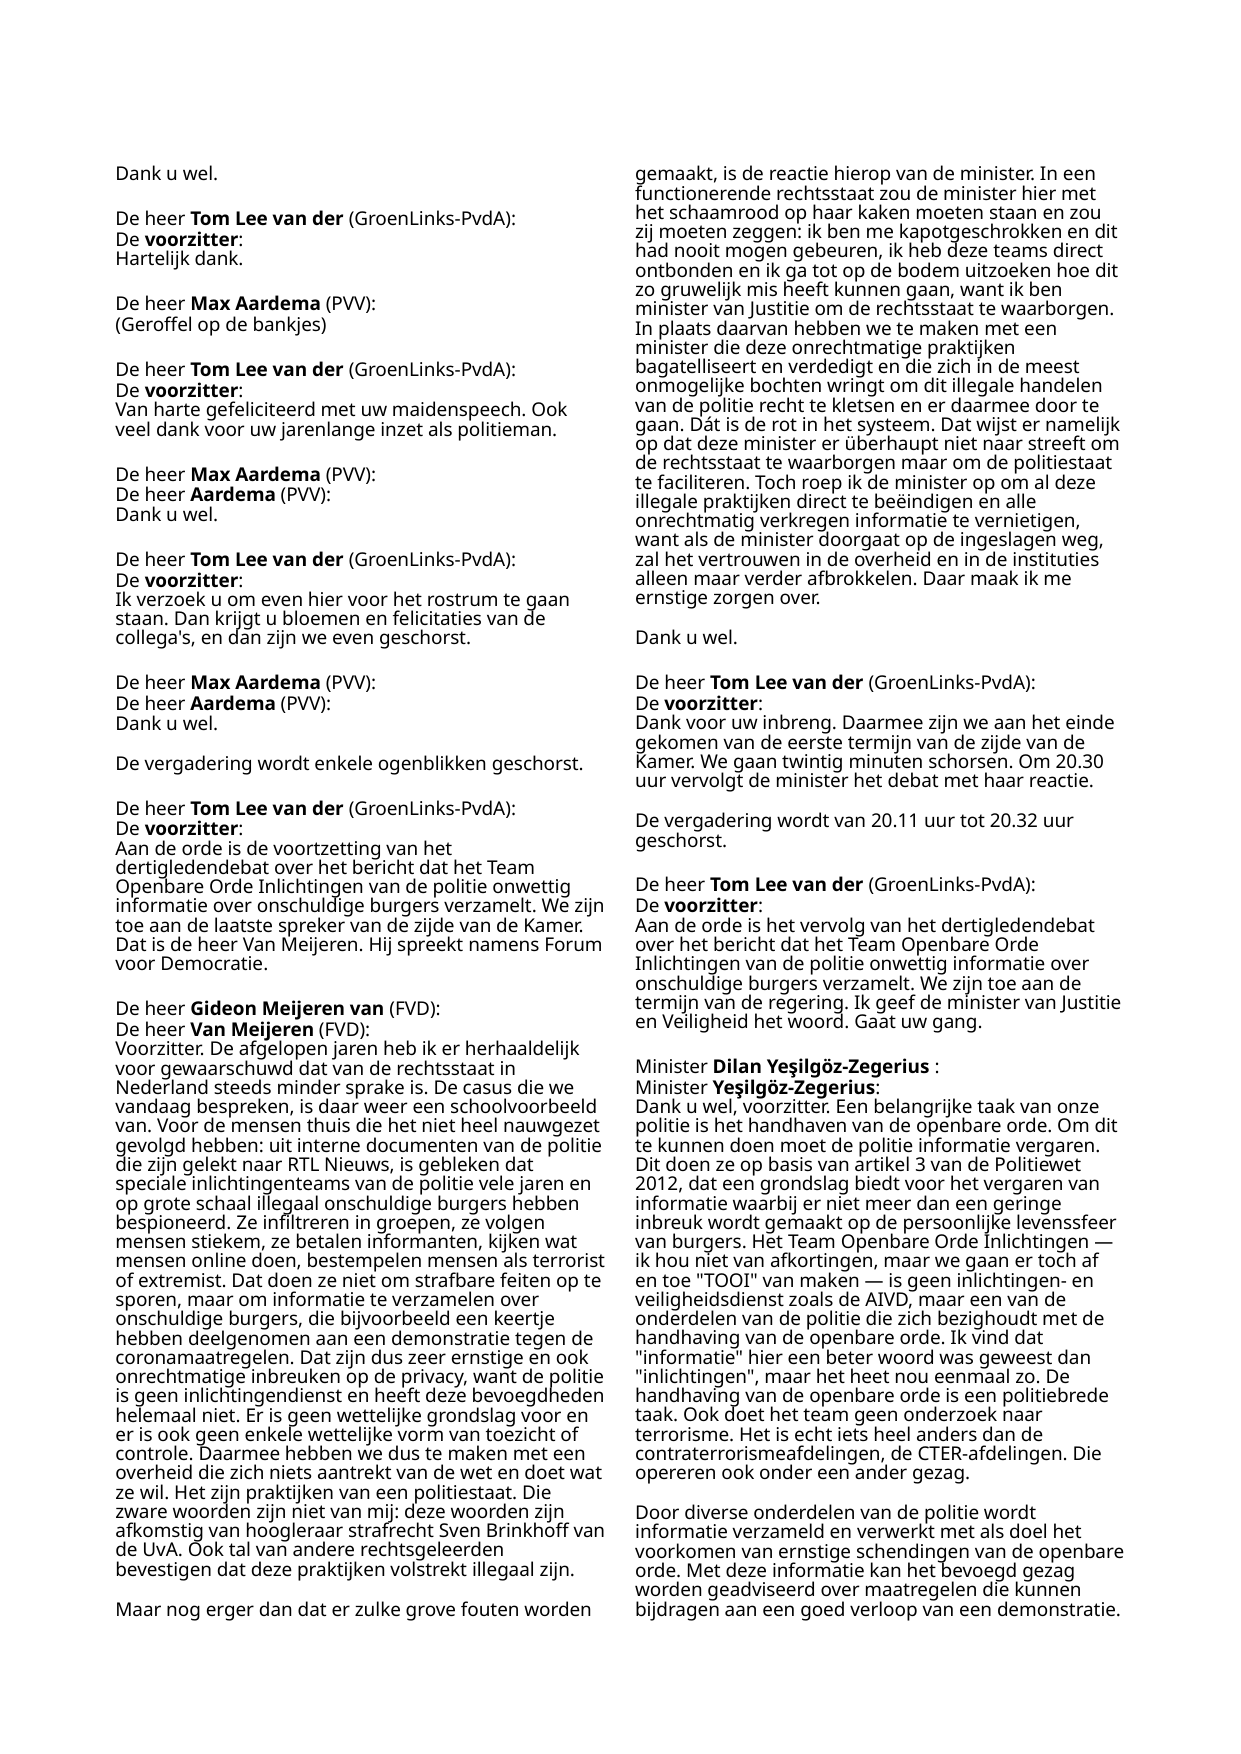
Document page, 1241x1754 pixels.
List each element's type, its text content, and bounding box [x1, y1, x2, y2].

text Dank voor uw inbreng. Daarmee zijn we aan het einde gekomen van de eerste termijn van de zijde van de Kamer. We gaan twintig minuten schorsen. Om 20.30 uur vervolgt de minister het debat met haar reactie. [635, 714, 1125, 791]
text Minister Yeşilgöz-Zegerius: [635, 1079, 1125, 1098]
text De heer Van Meijeren (FVD): [115, 1021, 605, 1040]
text De voorzitter: [635, 695, 1125, 714]
text De vergadering wordt van 20.11 uur tot 20.32 uur geschorst. [635, 812, 1125, 851]
text Aan de orde is het vervolg van het dertigledendebat over het bericht dat het Team Openbare Orde Inlichtingen van de politie onwettig informatie over onschuldige burgers verzamelt. We zijn toe aan de termijn van de regering. Ik geef de minister van Justitie en Veiligheid het woord. Gaat uw gang. [635, 917, 1125, 1032]
text De heer Gideon Meijeren van (FVD): [115, 995, 605, 1021]
text gemaakt, is de reactie hierop van de minister. In een functionerende rechtsstaat zou de minister hier met het schaamrood op haar kaken moeten staan en zou zij moeten zeggen: ik ben me kapotgeschrokken en dit had nooit mogen gebeuren, ik heb deze teams direct ontbonden en ik ga tot op de bodem uitzoeken hoe dit zo gruwelijk mis heeft kunnen gaan, want ik ben minister van Justitie om de rechtsstaat te waarborgen. In plaats daarvan hebben we te maken met een minister die deze onrechtmatige praktijken bagatelliseert en verdedigt en die zich in de meest onmogelijke bochten wringt om dit illegale handelen van de politie recht te kletsen en er daarmee door te gaan. Dát is de rot in het systeem. Dat wijst er namelijk op dat deze minister er überhaupt niet naar streeft om de rechtsstaat te waarborgen maar om de politiestaat te faciliteren. Toch roep ik de minister op om al deze illegale praktijken direct te beëindigen en alle onrechtmatig verkregen informatie te vernietigen, want als de minister doorgaat op de ingeslagen weg, zal het vertrouwen in de overheid en in de instituties alleen maar verder afbrokkelen. Daar maak ik me ernstige zorgen over. [635, 165, 1125, 608]
text Dank u wel. [115, 165, 605, 184]
text Dank u wel. [115, 506, 605, 525]
text De heer Max Aardema (PVV): [115, 461, 605, 486]
text Van harte gefeliciteerd met uw maidenspeech. Ook veel dank voor uw jarenlange inzet als politieman. [115, 401, 605, 440]
text De heer Tom Lee van der (GroenLinks-PvdA): [635, 669, 1125, 695]
text Hartelijk dank. [115, 250, 605, 270]
text Ik verzoek u om even hier voor het rostrum te gaan staan. Dan krijgt u bloemen en felicitaties van de collega's, en dan zijn we even geschorst. [115, 591, 605, 649]
text De heer Aardema (PVV): [115, 486, 605, 506]
text De heer Tom Lee van der (GroenLinks-PvdA): [635, 872, 1125, 897]
text De voorzitter: [115, 820, 605, 840]
text De voorzitter: [635, 897, 1125, 917]
text De heer Tom Lee van der (GroenLinks-PvdA): [115, 356, 605, 382]
text De voorzitter: [115, 231, 605, 250]
text De vergadering wordt enkele ogenblikken geschorst. [115, 754, 605, 774]
text De heer Tom Lee van der (GroenLinks-PvdA): [115, 795, 605, 820]
text De voorzitter: [115, 382, 605, 401]
text De heer Max Aardema (PVV): [115, 669, 605, 695]
text (Geroffel op de bankjes) [115, 316, 605, 336]
text Aan de orde is de voortzetting van het dertigledendebat over het bericht dat het Team Openbare Orde Inlichtingen van de politie onwettig informatie over onschuldige burgers verzamelt. We zijn toe aan de laatste spreker van de zijde van de Kamer. Dat is de heer Van Meijeren. Hij spreekt namens Forum voor Democratie. [115, 840, 605, 974]
text Door diverse onderdelen van de politie wordt informatie verzameld en verwerkt met als doel het voorkomen van ernstige schendingen van de openbare orde. Met deze informatie kan het bevoegd gezag worden geadviseerd over maatregelen die kunnen bijdragen aan een goed verloop van een demonstratie. [635, 1504, 1125, 1620]
text De heer Aardema (PVV): [115, 695, 605, 714]
text De voorzitter: [115, 572, 605, 591]
text De heer Max Aardema (PVV): [115, 291, 605, 316]
text De heer Tom Lee van der (GroenLinks-PvdA): [115, 205, 605, 231]
text Dank u wel, voorzitter. Een belangrijke taak van onze politie is het handhaven van de openbare orde. Om dit te kunnen doen moet de politie informatie vergaren. Dit doen ze op basis van artikel 3 van de Politiewet 2012, dat een grondslag biedt voor het vergaren van informatie waarbij er niet meer dan een geringe inbreuk wordt gemaakt op de persoonlijke levenssfeer van burgers. Het Team Openbare Orde Inlichtingen — ik hou niet van afkortingen, maar we gaan er toch af en toe "TOOI" van maken — is geen inlichtingen- en veiligheidsdienst zoals de AIVD, maar een van de onderdelen van de politie die zich bezighoudt met de handhaving van de openbare orde. Ik vind dat "informatie" hier een beter woord was geweest dan "inlichtingen", maar het heet nou eenmaal zo. De handhaving van de openbare orde is een politiebrede taak. Ook doet het team geen onderzoek naar terrorisme. Het is echt iets heel anders dan de contraterrorismeafdelingen, de CTER-afdelingen. Die opereren ook onder een ander gezag. [635, 1098, 1125, 1483]
text Minister Dilan Yeşilgöz-Zegerius : [635, 1053, 1125, 1079]
text Dank u wel. [635, 629, 1125, 648]
text Voorzitter. De afgelopen jaren heb ik er herhaaldelijk voor gewaarschuwd dat van de rechtsstaat in Nederland steeds minder sprake is. De casus die we vandaag bespreken, is daar weer een schoolvoorbeeld van. Voor de mensen thuis die het niet heel nauwgezet gevolgd hebben: uit interne documenten van de politie die zijn gelekt naar RTL Nieuws, is gebleken dat speciale inlichtingenteams van de politie vele jaren en op grote schaal illegaal onschuldige burgers hebben bespioneerd. Ze infiltreren in groepen, ze volgen mensen stiekem, ze betalen informanten, kijken wat mensen online doen, bestempelen mensen als terrorist of extremist. Dat doen ze niet om strafbare feiten op te sporen, maar om informatie te verzamelen over onschuldige burgers, die bijvoorbeeld een keertje hebben deelgenomen aan een demonstratie tegen de coronamaatregelen. Dat zijn dus zeer ernstige en ook onrechtmatige inbreuken op de privacy, want de politie is geen inlichtingendienst en heeft deze bevoegdheden helemaal niet. Er is geen wettelijke grondslag voor en er is ook geen enkele wettelijke vorm van toezicht of controle. Daarmee hebben we dus te maken met een overheid die zich niets aantrekt van de wet en doet wat ze wil. Het zijn praktijken van een politiestaat. Die zware woorden zijn niet van mij: deze woorden zijn afkomstig van hoogleraar strafrecht Sven Brinkhoff van de UvA. Ook tal van andere rechtsgeleerden bevestigen dat deze praktijken volstrekt illegaal zijn. [115, 1040, 605, 1580]
text Maar nog erger dan dat er zulke grove fouten worden [115, 1601, 605, 1620]
text De heer Tom Lee van der (GroenLinks-PvdA): [115, 546, 605, 572]
text Dank u wel. [115, 714, 605, 734]
